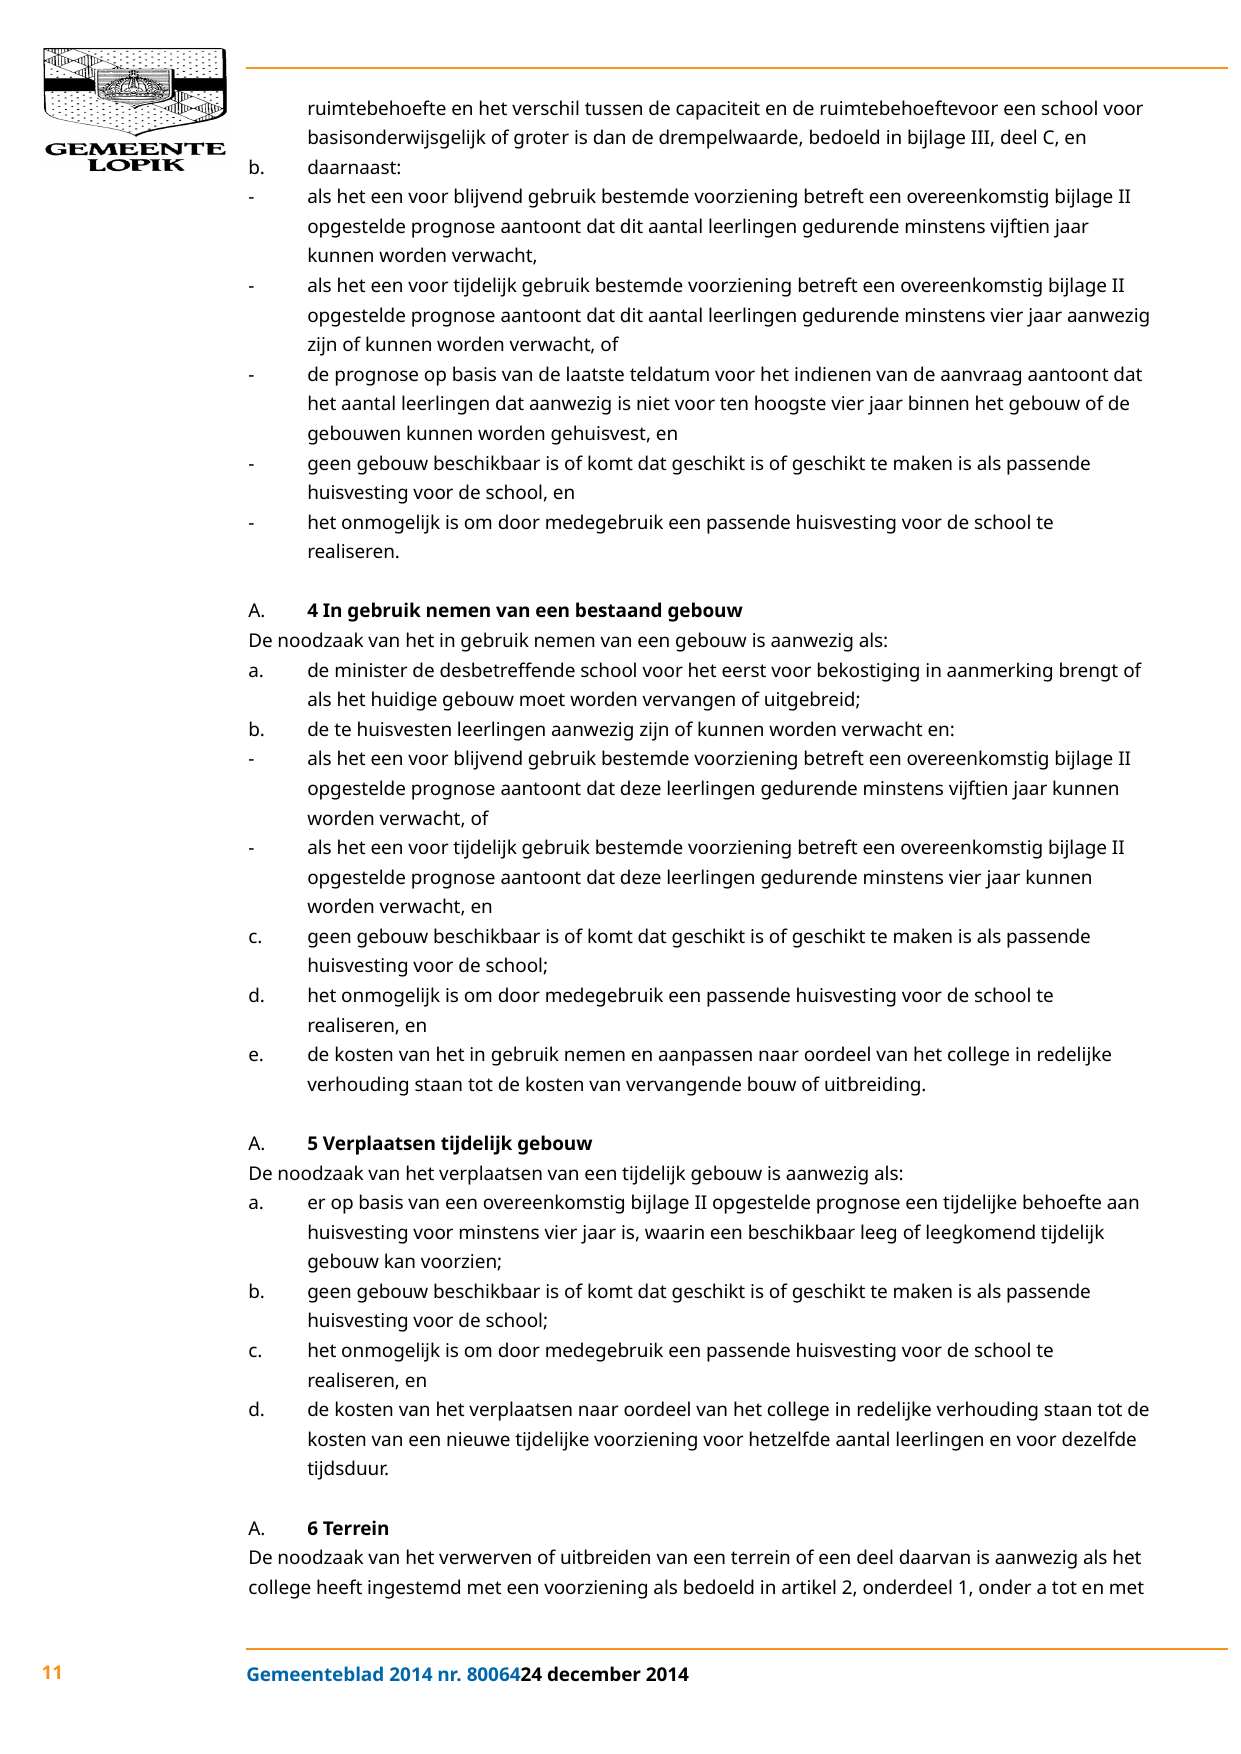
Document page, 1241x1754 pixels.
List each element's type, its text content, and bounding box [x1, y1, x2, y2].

picture [41, 47, 231, 172]
text De noodzaak van het verplaatsen van een tijdelijk gebouw is aanwezig als: [248, 1160, 1152, 1186]
list 6 Terrein [248, 1515, 1152, 1541]
list de kosten van het in gebruik nemen en aanpassen naar oordeel van het college in redelijke verhouding staan tot de kosten van vervangende bouw of uitbreiding. [248, 1041, 1152, 1097]
list het onmogelijk is om door medegebruik een passende huisvesting voor de school te realiseren, en [248, 982, 1152, 1038]
list er op basis van een overeenkomstig bijlage II opgestelde prognose een tijdelijke behoefte aan huisvesting voor minstens vier jaar is, waarin een beschikbaar leeg of leegkomend tijdelijk gebouw kan voorzien; [248, 1189, 1152, 1274]
list als het een voor tijdelijk gebruik bestemde voorziening betreft een overeenkomstig bijlage II opgestelde prognose aantoont dat deze leerlingen gedurende minstens vier jaar kunnen worden verwacht, en [248, 834, 1152, 919]
list geen gebouw beschikbaar is of komt dat geschikt is of geschikt te maken is als passende huisvesting voor de school, en [248, 450, 1152, 505]
list het onmogelijk is om door medegebruik een passende huisvesting voor de school te realiseren, en [248, 1337, 1152, 1393]
list ruimtebehoefte en het verschil tussen de capaciteit en de ruimtebehoeftevoor een school voor basisonderwijsgelijk of groter is dan de drempelwaarde, bedoeld in bijlage III, deel C, en [248, 95, 1152, 150]
list geen gebouw beschikbaar is of komt dat geschikt is of geschikt te maken is als passende huisvesting voor de school; [248, 923, 1152, 978]
list geen gebouw beschikbaar is of komt dat geschikt is of geschikt te maken is als passende huisvesting voor de school; [248, 1278, 1152, 1333]
list het onmogelijk is om door medegebruik een passende huisvesting voor de school te realiseren. [248, 509, 1152, 564]
list als het een voor blijvend gebruik bestemde voorziening betreft een overeenkomstig bijlage II opgestelde prognose aantoont dat deze leerlingen gedurende minstens vijftien jaar kunnen worden verwacht, of [248, 746, 1152, 831]
list de minister de desbetreffende school voor het eerst voor bekostiging in aanmerking brengt of als het huidige gebouw moet worden vervangen of uitgebreid; [248, 657, 1152, 712]
list de kosten van het verplaatsen naar oordeel van het college in redelijke verhouding staan tot de kosten van een nieuwe tijdelijke voorziening voor hetzelfde aantal leerlingen en voor dezelfde tijdsduur. [248, 1396, 1152, 1481]
list als het een voor tijdelijk gebruik bestemde voorziening betreft een overeenkomstig bijlage II opgestelde prognose aantoont dat dit aantal leerlingen gedurende minstens vier jaar aanwezig zijn of kunnen worden verwacht, of [248, 272, 1152, 357]
list 4 In gebruik nemen van een bestaand gebouw [248, 598, 1152, 623]
text De noodzaak van het verwerven of uitbreiden van een terrein of een deel daarvan is aanwezig als het college heeft ingestemd met een voorziening als bedoeld in artikel 2, onderdeel 1, onder a tot en met [248, 1544, 1152, 1600]
list 5 Verplaatsen tijdelijk gebouw [248, 1130, 1152, 1156]
list als het een voor blijvend gebruik bestemde voorziening betreft een overeenkomstig bijlage II opgestelde prognose aantoont dat dit aantal leerlingen gedurende minstens vijftien jaar kunnen worden verwacht, [248, 183, 1152, 268]
list daarnaast: [248, 154, 1152, 180]
list de te huisvesten leerlingen aanwezig zijn of kunnen worden verwacht en: [248, 716, 1152, 742]
list de prognose op basis van de laatste teldatum voor het indienen van de aanvraag aantoont dat het aantal leerlingen dat aanwezig is niet voor ten hoogste vier jaar binnen het gebouw of de gebouwen kunnen worden gehuisvest, en [248, 361, 1152, 446]
text De noodzaak van het in gebruik nemen van een gebouw is aanwezig als: [248, 627, 1152, 653]
